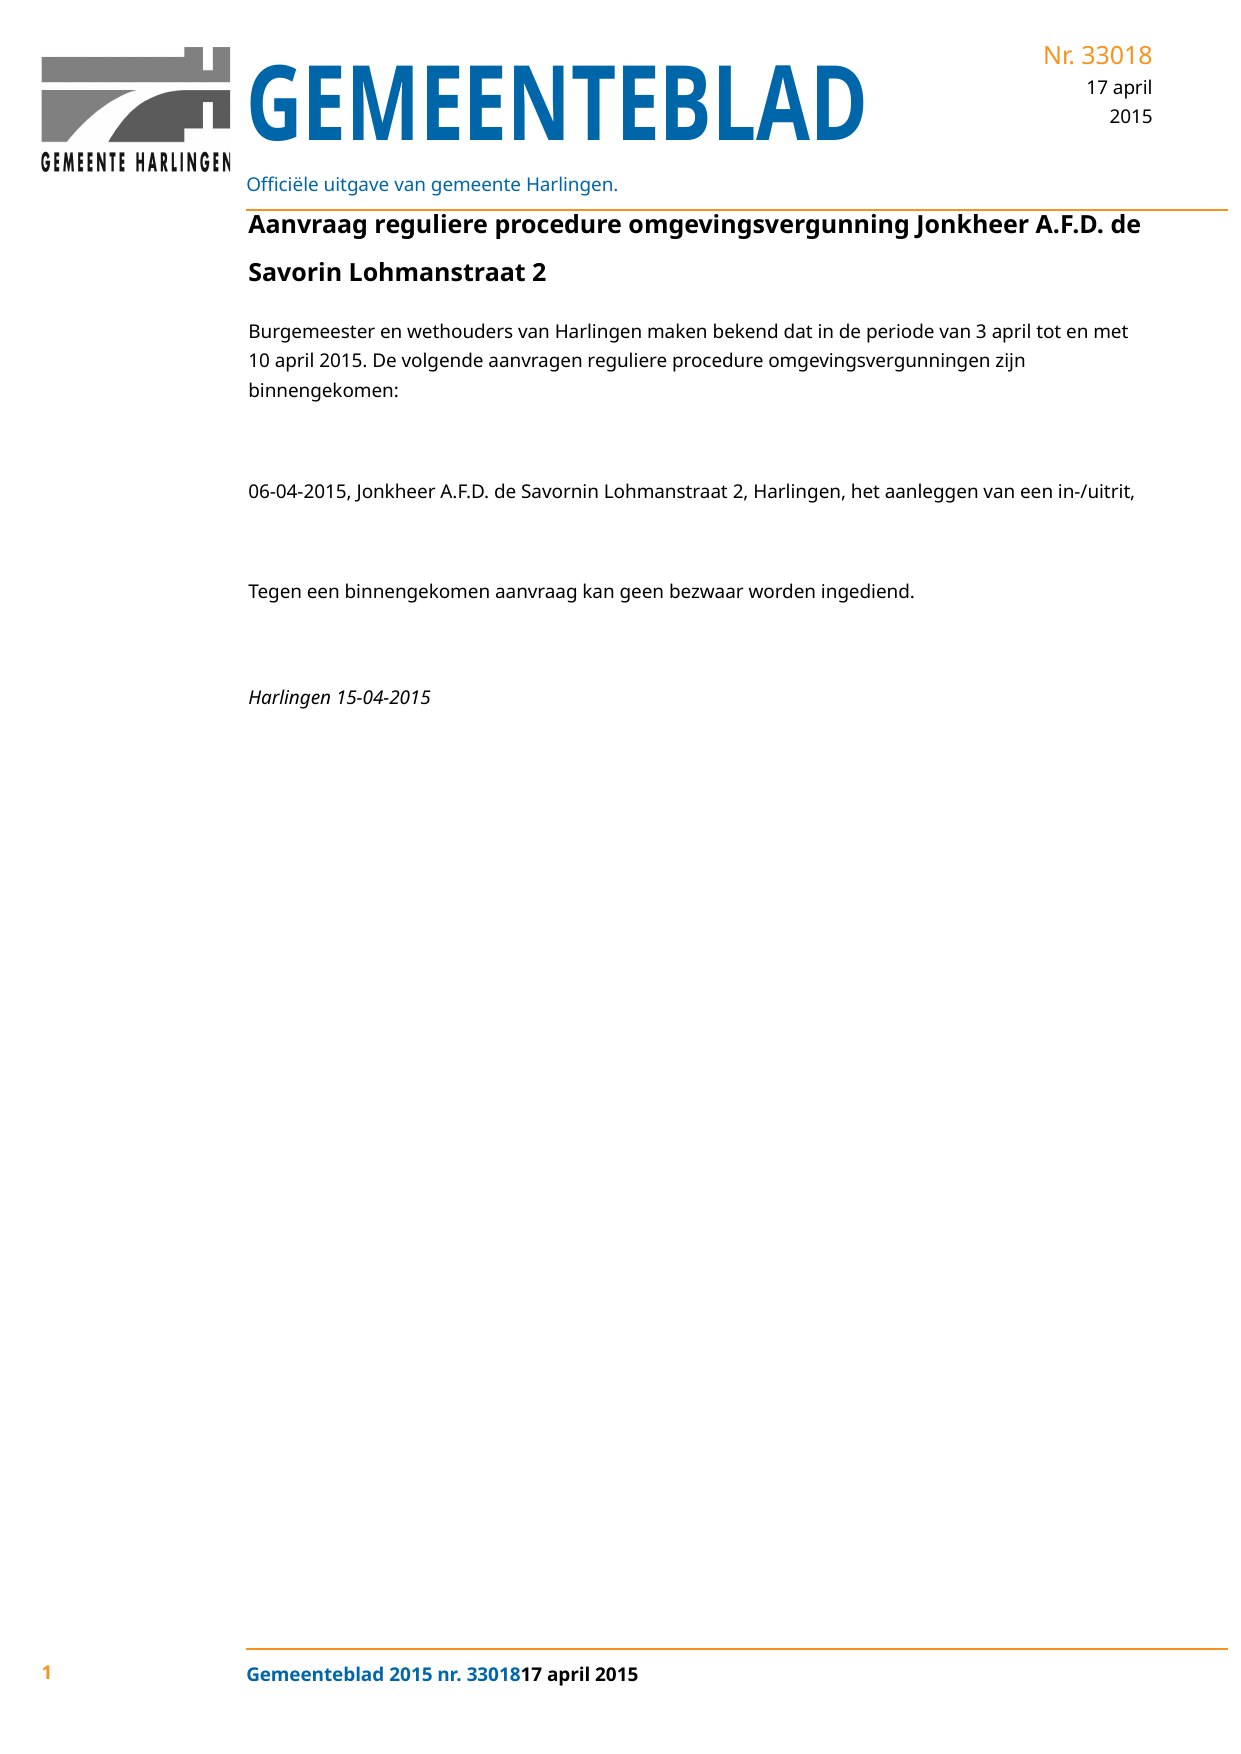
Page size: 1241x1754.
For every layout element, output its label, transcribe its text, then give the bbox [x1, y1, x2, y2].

text Burgemeester en wethouders van Harlingen maken bekend dat in de periode van 3 april tot en met 10 april 2015. De volgende aanvragen reguliere procedure omgevingsvergunningen zijn binnengekomen: [248, 318, 1152, 403]
text Tegen een binnengekomen aanvraag kan geen bezwaar worden ingediend. [248, 579, 1152, 604]
text Harlingen 15-04-2015 [248, 684, 1152, 710]
text 06-04-2015, Jonkheer A.F.D. de Savornin Lohmanstraat 2, Harlingen, het aanleggen van een in-/uitrit, [248, 478, 1152, 504]
text Aanvraag reguliere procedure omgevingsvergunning Jonkheer A.F.D. de Savorin Lohmanstraat 2 [248, 211, 1152, 288]
picture [41, 47, 231, 172]
